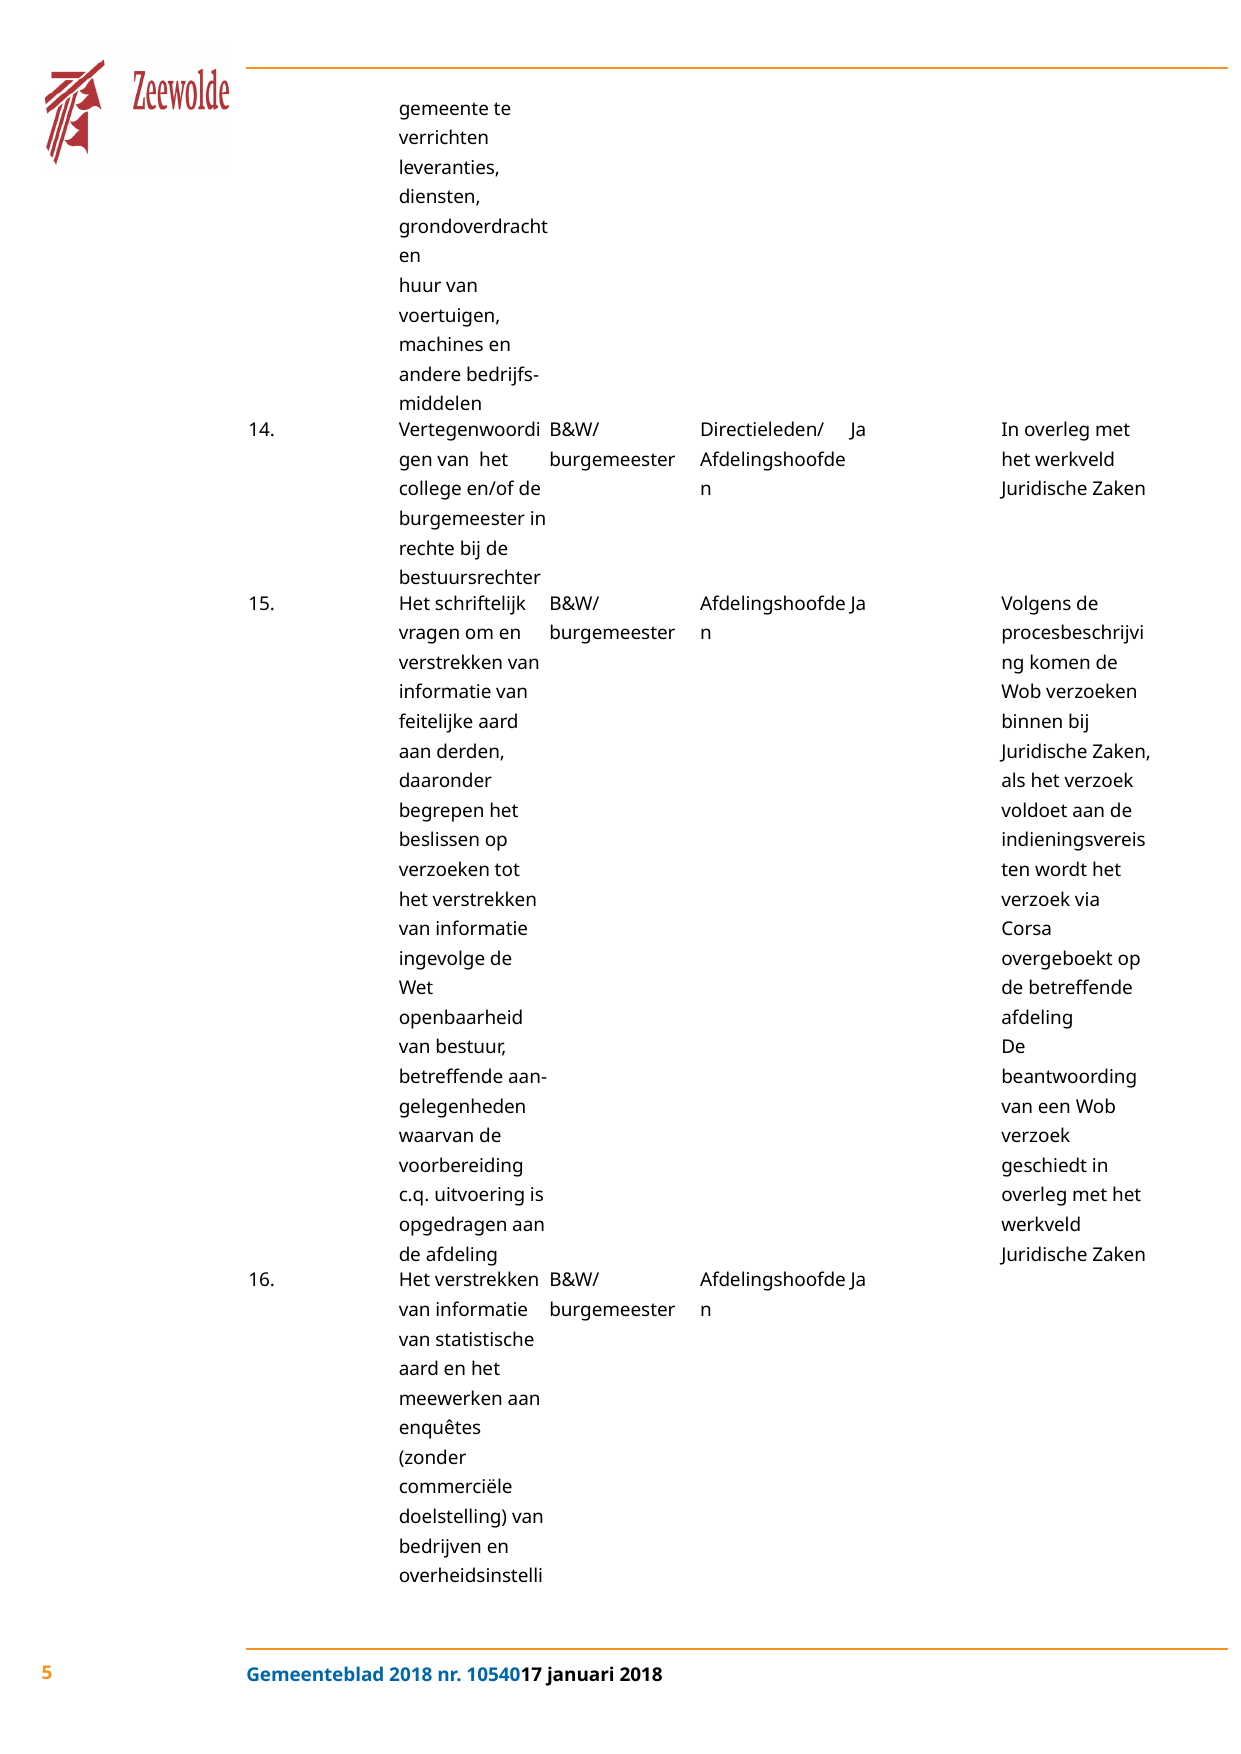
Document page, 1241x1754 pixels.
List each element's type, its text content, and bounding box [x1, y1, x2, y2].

table_cell [1001, 95, 1152, 416]
table_cell B&W/ burgemeester [549, 416, 700, 590]
table_cell [248, 1267, 398, 1588]
table_cell [1001, 1267, 1152, 1588]
table_cell Afdelingshoofden [700, 1267, 850, 1588]
table_cell Directieleden/ Afdelingshoofden [700, 416, 850, 590]
table_cell Vertegenwoordigen van het college en/of de burge­meester in rechte bij de bestuursrechter [399, 416, 549, 590]
table_cell Ja [850, 416, 1001, 590]
table_cell [248, 590, 398, 1267]
table_cell Ja [850, 1267, 1001, 1588]
table_cell B&W/ burgemeester [549, 1267, 700, 1588]
table_cell Afdelingshoofden [700, 590, 850, 1267]
table_cell Volgens de procesbeschrijving komen de Wob verzoeken binnen bij Juridische Zaken, als het verzoek voldoet aan de indieningsvereisten wordt het verzoek via Corsa overgeboekt op de betreffende afdeling De beantwoording van een Wob verzoek geschiedt in overleg met het werkveld Juridische Zaken [1001, 590, 1152, 1267]
table_cell Het verstrekken van informatie van statistische aard en het meewerken aan enquêtes (zonder commerciële doelstelling) van bedrijven en overheidsinstelli [399, 1267, 549, 1588]
table_cell [850, 95, 1001, 416]
table_cell [248, 95, 398, 416]
table_cell Het schriftelijk vragen om en verstrekken van informatie van feitelijke aard aan derden, daaronder begrepen het beslissen op verzoeken tot het verstrekken van informatie ingevolge de Wet openbaarheid van bestuur, betreffende aan­gelegenheden waarvan de voorbereiding c.q. uitvoering is opgedragen aan de afdeling [399, 590, 549, 1267]
table_cell [248, 416, 398, 590]
picture [41, 47, 231, 172]
table_cell [549, 95, 700, 416]
table_cell In overleg met het werkveld Juridische Zaken [1001, 416, 1152, 590]
table_cell gemeente te verrichten leveranties, diensten, grondoverdrachten huur van voertuigen, machines en andere bedrijfs­middelen [399, 95, 549, 416]
table_cell [700, 95, 850, 416]
table_cell Ja [850, 590, 1001, 1267]
table_cell B&W/ burgemeester [549, 590, 700, 1267]
